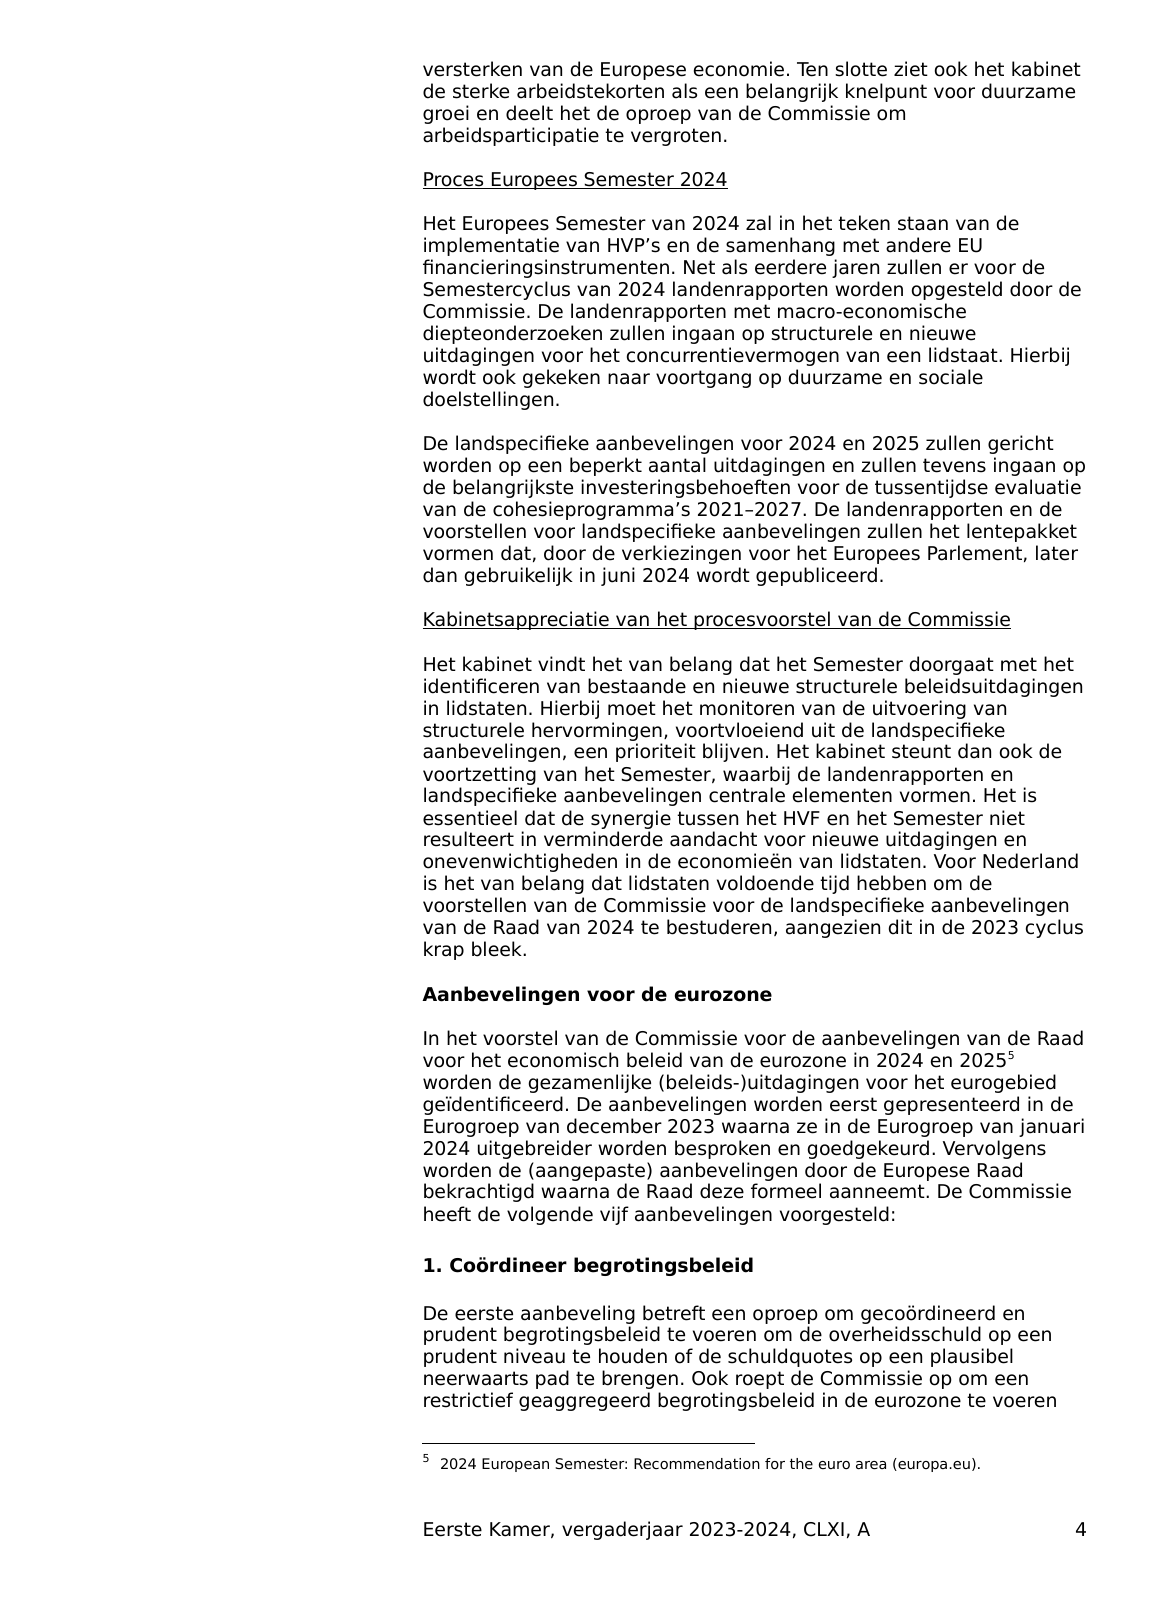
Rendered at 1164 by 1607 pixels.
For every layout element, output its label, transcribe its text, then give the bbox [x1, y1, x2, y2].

text In het voorstel van de Commissie voor de aanbevelingen van de Raad voor het economisch beleid van de eurozone in 2024 en 2025 worden de gezamenlijke (beleids-)uitdagingen voor het eurogebied geïdentificeerd. De aanbevelingen worden eerst gepresenteerd in de Eurogroep van december 2023 waarna ze in de Eurogroep van januari 2024 uitgebreider worden besproken en goedgekeurd. Vervolgens worden de (aangepaste) aanbevelingen door de Europese Raad bekrachtigd waarna de Raad deze formeel aanneemt. De Commissie heeft de volgende vijf aanbevelingen voorgesteld: [422, 1028, 1087, 1225]
subtitle Kabinetsappreciatie van het procesvoorstel van de Commissie [422, 609, 1087, 631]
subtitle 1. Coördineer begrotingsbeleid [422, 1255, 1087, 1277]
subtitle Aanbevelingen voor de eurozone [422, 983, 1087, 1005]
text De landspecifieke aanbevelingen voor 2024 en 2025 zullen gericht worden op een beperkt aantal uitdagingen en zullen tevens ingaan op de belangrijkste investeringsbehoeften voor de tussentijdse evaluatie van de cohesieprogramma’s 2021–2027. De landenrapporten en de voorstellen voor landspecifieke aanbevelingen zullen het lentepakket vormen dat, door de verkiezingen voor het Europees Parlement, later dan gebruikelijk in juni 2024 wordt gepubliceerd. [422, 433, 1087, 587]
text 2024 European Semester: Recommendation for the euro area (europa.eu). [422, 1452, 1087, 1474]
text versterken van de Europese economie. Ten slotte ziet ook het kabinet de sterke arbeidstekorten als een belangrijk knelpunt voor duurzame groei en deelt het de oproep van de Commissie om arbeidsparticipatie te vergroten. [422, 59, 1087, 147]
text Het kabinet vindt het van belang dat het Semester doorgaat met het identificeren van bestaande en nieuwe structurele beleidsuitdagingen in lidstaten. Hierbij moet het monitoren van de uitvoering van structurele hervormingen, voortvloeiend uit de landspecifieke aanbevelingen, een prioriteit blijven. Het kabinet steunt dan ook de voortzetting van het Semester, waarbij de landenrapporten en landspecifieke aanbevelingen centrale elementen vormen. Het is essentieel dat de synergie tussen het HVF en het Semester niet resulteert in verminderde aandacht voor nieuwe uitdagingen en onevenwichtigheden in de economieën van lidstaten. Voor Nederland is het van belang dat lidstaten voldoende tijd hebben om de voorstellen van de Commissie voor de landspecifieke aanbevelingen van de Raad van 2024 te bestuderen, aangezien dit in de 2023 cyclus krap bleek. [422, 653, 1087, 961]
text De eerste aanbeveling betreft een oproep om gecoördineerd en prudent begrotingsbeleid te voeren om de overheidsschuld op een prudent niveau te houden of de schuldquotes op een plausibel neerwaarts pad te brengen. Ook roept de Commissie op om een restrictief geaggregeerd begrotingsbeleid in de eurozone te voeren [422, 1302, 1087, 1412]
text Het Europees Semester van 2024 zal in het teken staan van de implementatie van HVP’s en de samenhang met andere EU financieringsinstrumenten. Net als eerdere jaren zullen er voor de Semestercyclus van 2024 landenrapporten worden opgesteld door de Commissie. De landenrapporten met macro-economische diepteonderzoeken zullen ingaan op structurele en nieuwe uitdagingen voor het concurrentievermogen van een lidstaat. Hierbij wordt ook gekeken naar voortgang op duurzame en sociale doelstellingen. [422, 213, 1087, 411]
subtitle Proces Europees Semester 2024 [422, 169, 1087, 191]
